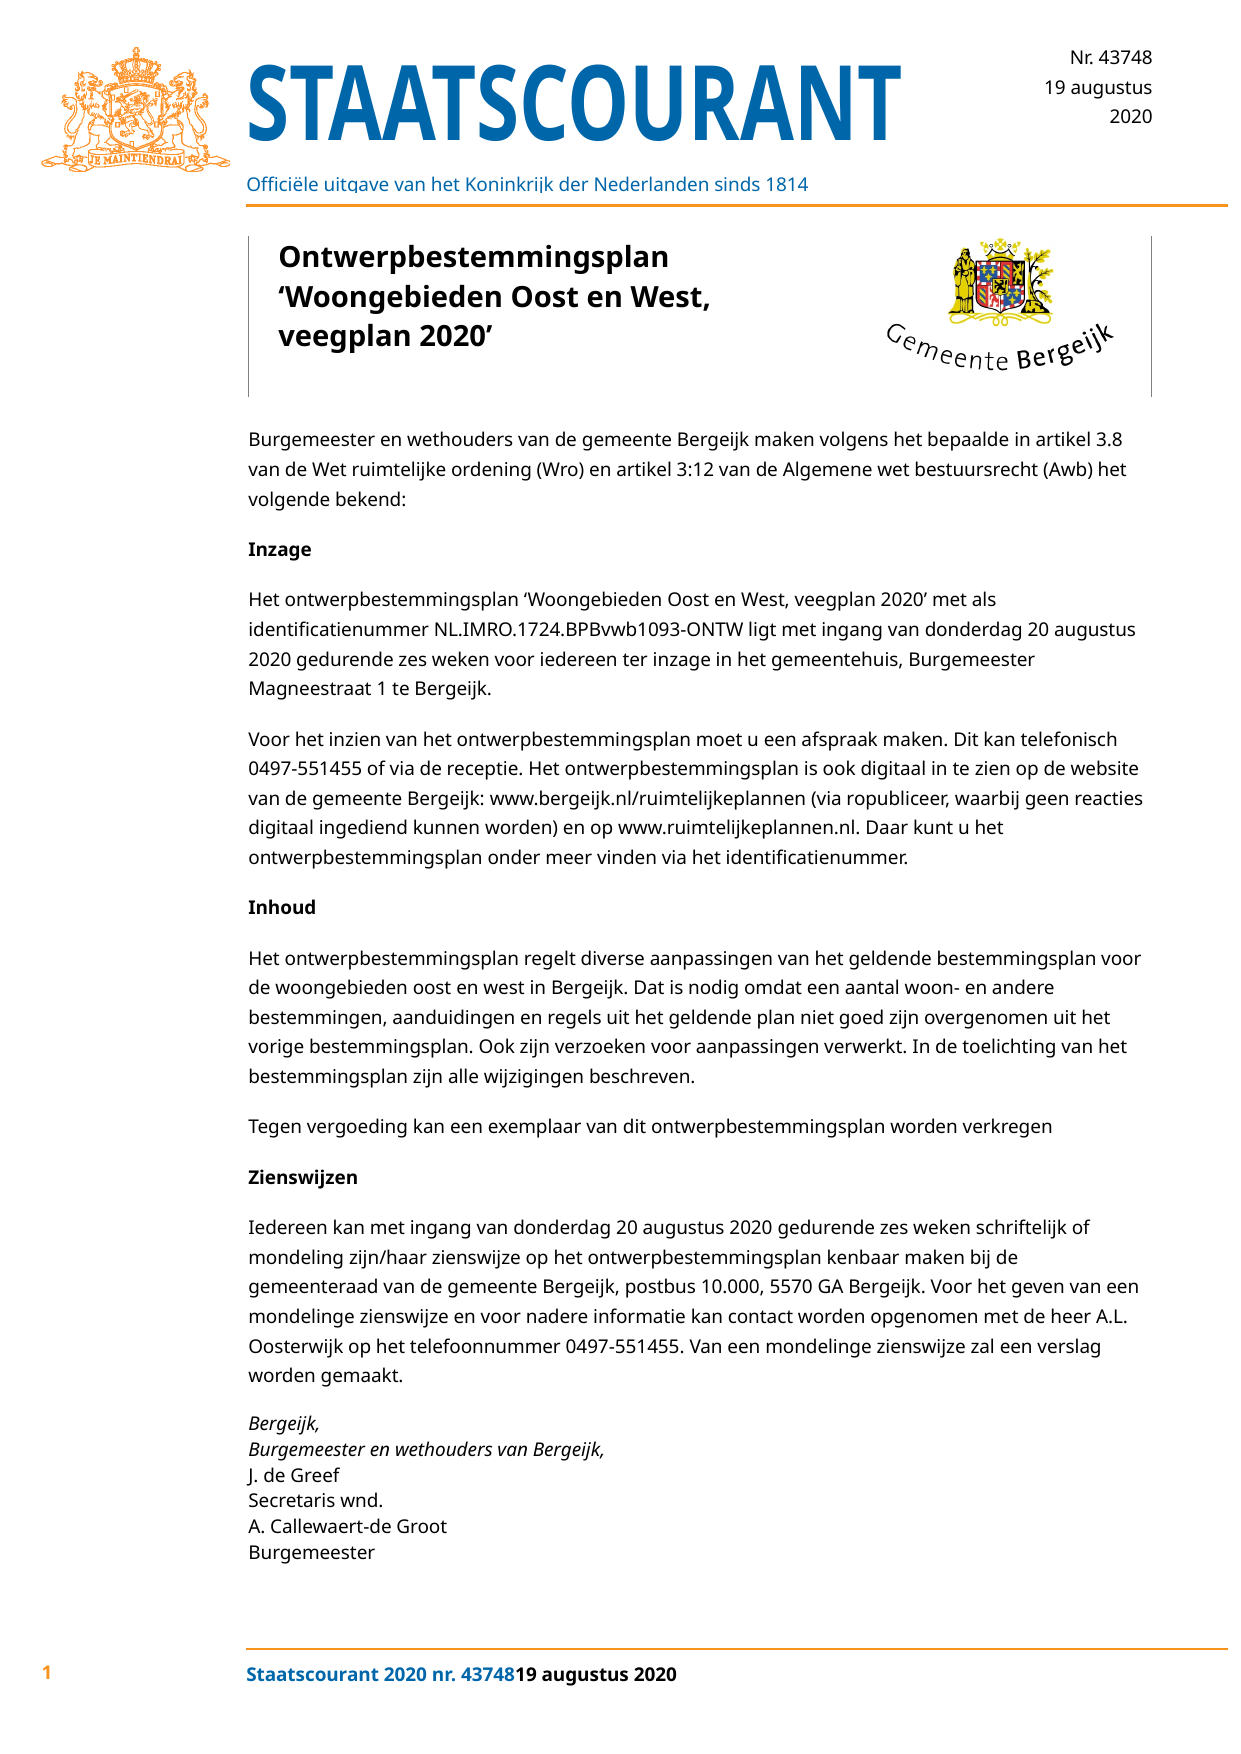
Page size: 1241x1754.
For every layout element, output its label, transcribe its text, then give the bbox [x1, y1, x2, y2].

text Tegen vergoeding kan een exemplaar van dit ontwerpbestemmingsplan worden verkregen [248, 1114, 1152, 1139]
text Voor het inzien van het ontwerpbestemmingsplan moet u een afspraak maken. Dit kan telefonisch 0497-551455 of via de receptie. Het ontwerpbestemmingsplan is ook digitaal in te zien op de website van de gemeente Bergeijk: www.bergeijk.nl/ruimtelijkeplannen (via ropubliceer, waarbij geen reacties digitaal ingediend kunnen worden) en op www.ruimtelijkeplannen.nl. Daar kunt u het ontwerpbestemmingsplan onder meer vinden via het identificatienummer. [248, 726, 1152, 870]
picture [41, 47, 231, 172]
text Burgemeester en wethouders van Bergeijk, [248, 1436, 1152, 1462]
table_header Ontwerpbestemmingsplan ‘Woongebieden Oost en West, veegplan 2020’ [249, 236, 850, 397]
table_header [850, 236, 1151, 397]
text Het ontwerpbestemmingsplan ‘Woongebieden Oost en West, veegplan 2020’ met als identificatienummer NL.IMRO.1724.BPBvwb1093-ONTW ligt met ingang van donderdag 20 augustus 2020 gedurende zes weken voor iedereen ter inzage in het gemeentehuis, Burgemeester Magneestraat 1 te Bergeijk. [248, 587, 1152, 701]
text Inhoud [248, 894, 1152, 920]
text Inzage [248, 536, 1152, 562]
text Burgemeester en wethouders van de gemeente Bergeijk maken volgens het bepaalde in artikel 3.8 van de Wet ruimtelijke ordening (Wro) en artikel 3:12 van de Algemene wet bestuursrecht (Awb) het volgende bekend: [248, 427, 1152, 512]
picture [882, 236, 1119, 372]
text Zienswijzen [248, 1164, 1152, 1190]
text J. de Greef [248, 1462, 1152, 1487]
text Bergeijk, [248, 1410, 1152, 1436]
text Het ontwerpbestemmingsplan regelt diverse aanpassingen van het geldende bestemmingsplan voor de woongebieden oost en west in Bergeijk. Dat is nodig omdat een aantal woon- en andere bestemmingen, aanduidingen en regels uit het geldende plan niet goed zijn overgenomen uit het vorige bestemmingsplan. Ook zijn verzoeken voor aanpassingen verwerkt. In de toelichting van het bestemmingsplan zijn alle wijzigingen beschreven. [248, 945, 1152, 1089]
text Iedereen kan met ingang van donderdag 20 augustus 2020 gedurende zes weken schriftelijk of mondeling zijn/haar zienswijze op het ontwerpbestemmingsplan kenbaar maken bij de gemeenteraad van de gemeente Bergeijk, postbus 10.000, 5570 GA Bergeijk. Voor het geven van een mondelinge zienswijze en voor nadere informatie kan contact worden opgenomen met de heer A.L. Oosterwijk op het telefoonnummer 0497-551455. Van een mondelinge zienswijze zal een verslag worden gemaakt. [248, 1214, 1152, 1388]
text A. Callewaert-de Groot [248, 1513, 1152, 1539]
text Secretaris wnd. [248, 1487, 1152, 1513]
text Burgemeester [248, 1539, 1152, 1565]
